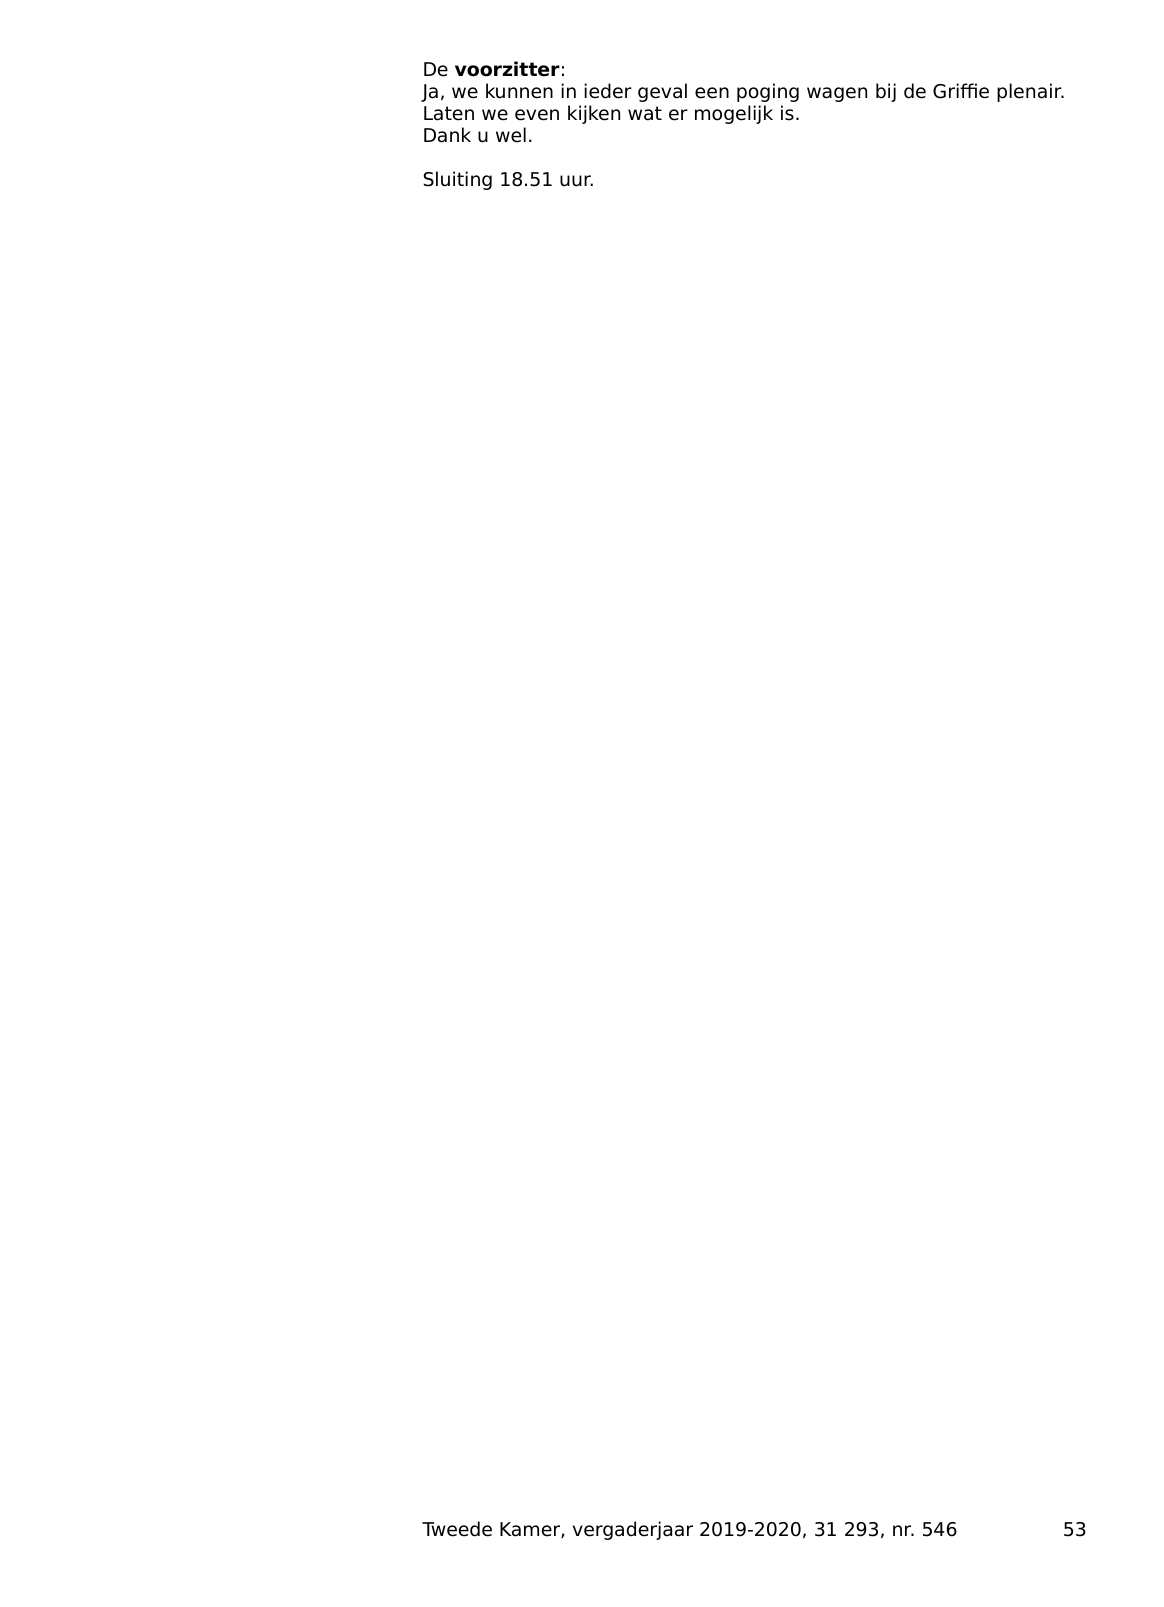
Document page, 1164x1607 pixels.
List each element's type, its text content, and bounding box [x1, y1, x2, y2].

text Ja, we kunnen in ieder geval een poging wagen bij de Griffie plenair. Laten we even kijken wat er mogelijk is. [422, 81, 1087, 125]
text Dank u wel. [422, 125, 1087, 147]
text Sluiting 18.51 uur. [422, 169, 1087, 191]
text De voorzitter: [422, 59, 1087, 81]
